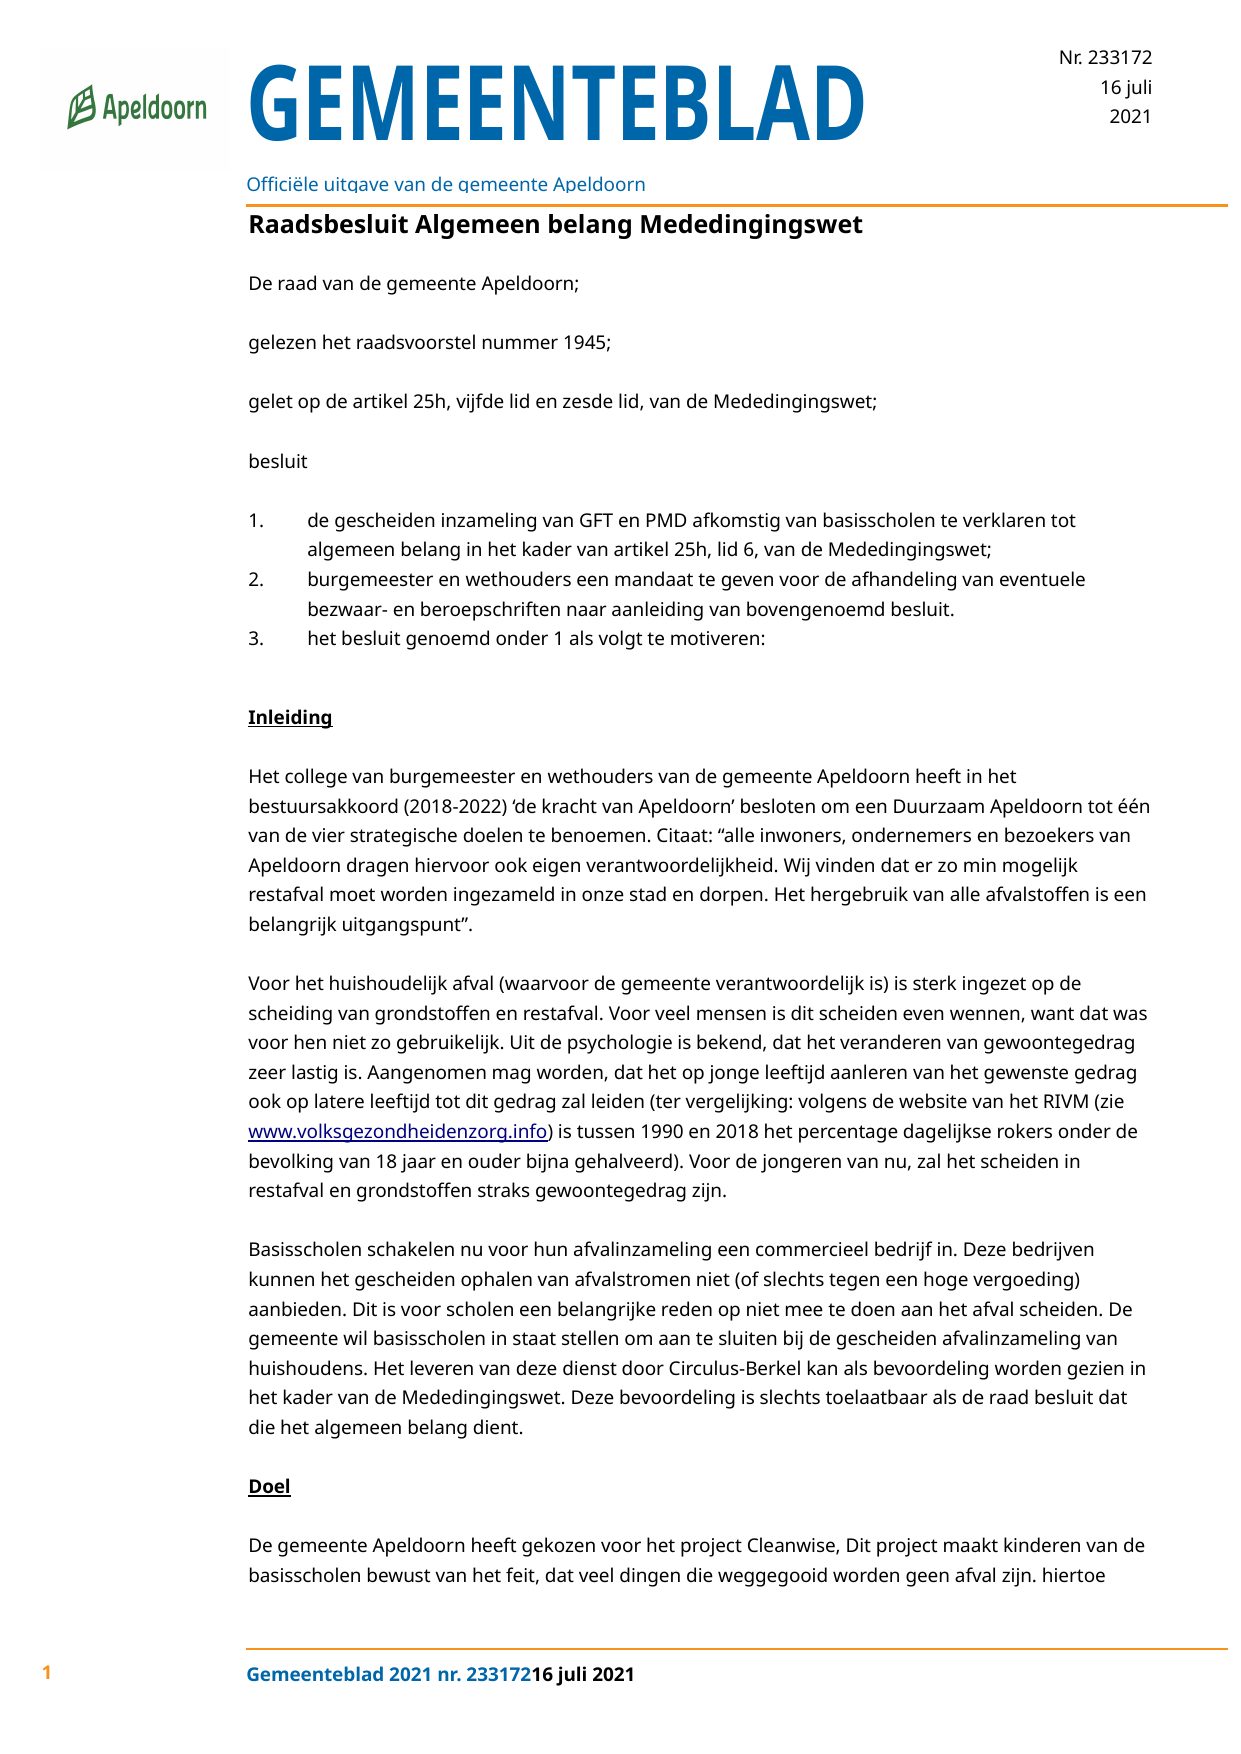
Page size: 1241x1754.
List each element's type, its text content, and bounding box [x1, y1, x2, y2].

text gelet op de artikel 25h, vijfde lid en zesde lid, van de Mededingingswet; [248, 389, 1152, 414]
text Raadsbesluit Algemeen belang Mededingingswet [248, 207, 1152, 241]
list burgemeester en wethouders een mandaat te geven voor de afhandeling van eventuele bezwaar- en beroepschriften naar aanleiding van bovengenoemd besluit. [248, 566, 1152, 621]
text Voor het huishoudelijk afval (waarvoor de gemeente verantwoordelijk is) is sterk ingezet op de scheiding van grondstoffen en restafval. Voor veel mensen is dit scheiden even wennen, want dat was voor hen niet zo gebruikelijk. Uit de psychologie is bekend, dat het veranderen van gewoontegedrag zeer lastig is. Aangenomen mag worden, dat het op jonge leeftijd aanleren van het gewenste gedrag ook op latere leeftijd tot dit gedrag zal leiden (ter vergelijking: volgens de website van het RIVM (zie www.volksgezondheidenzorg.info) is tussen 1990 en 2018 het percentage dagelijkse rokers onder de bevolking van 18 jaar en ouder bijna gehalveerd). Voor de jongeren van nu, zal het scheiden in restafval en grondstoffen straks gewoontegedrag zijn. [248, 970, 1152, 1203]
list de gescheiden inzameling van GFT en PMD afkomstig van basisscholen te verklaren tot algemeen belang in het kader van artikel 25h, lid 6, van de Mededingingswet; [248, 507, 1152, 562]
text Doel [248, 1473, 1152, 1499]
text Het college van burgemeester en wethouders van de gemeente Apeldoorn heeft in het bestuursakkoord (2018-2022) ‘de kracht van Apeldoorn’ besloten om een Duurzaam Apeldoorn tot één van de vier strategische doelen te benoemen. Citaat: “alle inwoners, ondernemers en bezoekers van Apeldoorn dragen hiervoor ook eigen verantwoordelijkheid. Wij vinden dat er zo min mogelijk restafval moet worden ingezameld in onze stad en dorpen. Het hergebruik van alle afvalstoffen is een belangrijk uitgangspunt”. [248, 763, 1152, 937]
text gelezen het raadsvoorstel nummer 1945; [248, 329, 1152, 355]
text De raad van de gemeente Apeldoorn; [248, 270, 1152, 296]
list het besluit genoemd onder 1 als volgt te motiveren: [248, 625, 1152, 651]
text De gemeente Apeldoorn heeft gekozen voor het project Cleanwise, Dit project maakt kinderen van de basisscholen bewust van het feit, dat veel dingen die weggegooid worden geen afval zijn. hiertoe [248, 1532, 1152, 1588]
picture [41, 47, 231, 172]
text Inleiding [248, 704, 1152, 730]
text besluit [248, 448, 1152, 473]
text Basisscholen schakelen nu voor hun afvalinzameling een commercieel bedrijf in. Deze bedrijven kunnen het gescheiden ophalen van afvalstromen niet (of slechts tegen een hoge vergoeding) aanbieden. Dit is voor scholen een belangrijke reden op niet mee te doen aan het afval scheiden. De gemeente wil basisscholen in staat stellen om aan te sluiten bij de gescheiden afvalinzameling van huishoudens. Het leveren van deze dienst door Circulus-Berkel kan als bevoordeling worden gezien in het kader van de Mededingingswet. Deze bevoordeling is slechts toelaatbaar als de raad besluit dat die het algemeen belang dient. [248, 1237, 1152, 1440]
